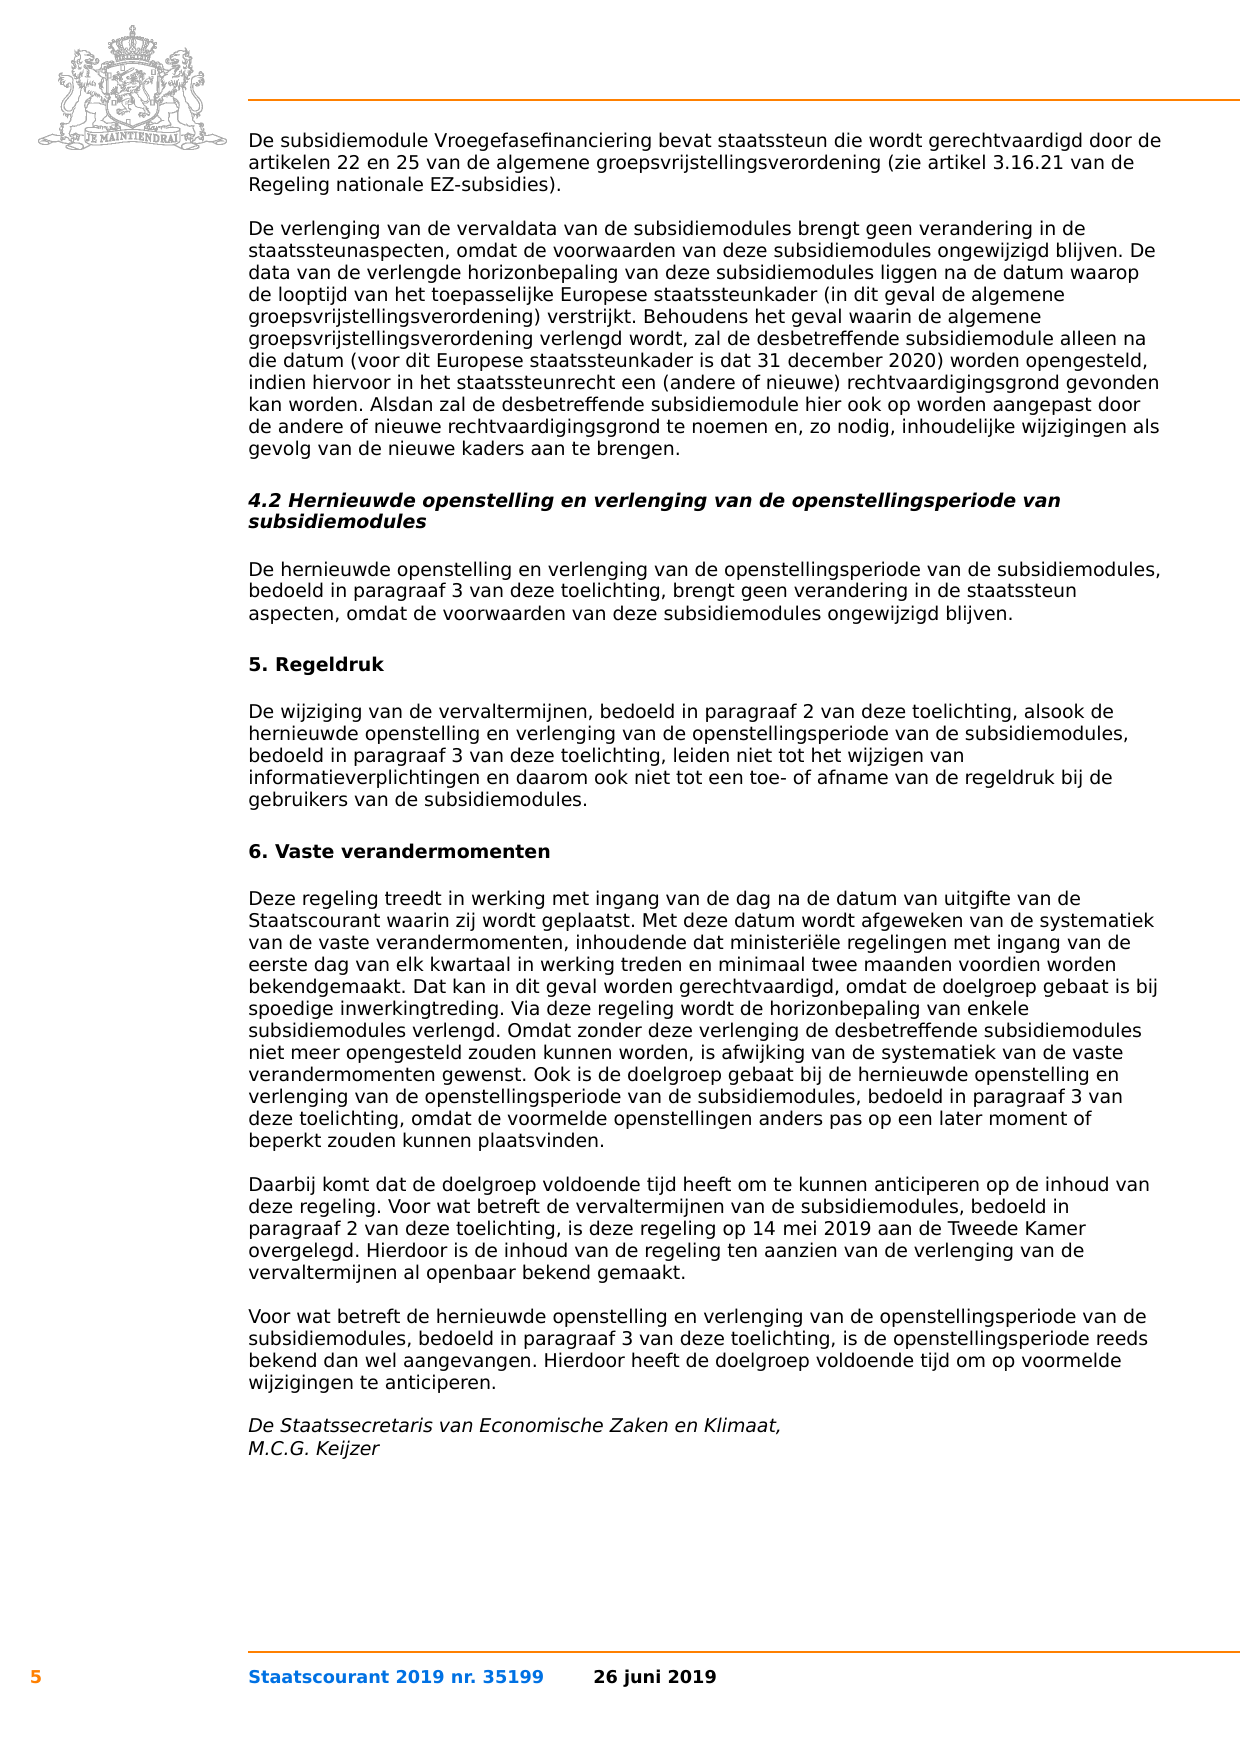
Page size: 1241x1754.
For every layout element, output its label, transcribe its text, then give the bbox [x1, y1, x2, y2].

text De Staatssecretaris van Economische Zaken en Klimaat, M.C.G. Keijzer [248, 1415, 1163, 1459]
text Voor wat betreft de hernieuwde openstelling en verlenging van de openstellingsperiode van de subsidiemodules, bedoeld in paragraaf 3 van deze toelichting, is de openstellingsperiode reeds bekend dan wel aangevangen. Hierdoor heeft de doelgroep voldoende tijd om op voormelde wijzigingen te anticiperen. [248, 1306, 1163, 1393]
text Daarbij komt dat de doelgroep voldoende tijd heeft om te kunnen anticiperen op de inhoud van deze regeling. Voor wat betreft de vervaltermijnen van de subsidiemodules, bedoeld in paragraaf 2 van deze toelichting, is deze regeling op 14 mei 2019 aan de Tweede Kamer overgelegd. Hierdoor is de inhoud van de regeling ten aanzien van de verlenging van de vervaltermijnen al openbaar bekend gemaakt. [248, 1174, 1163, 1284]
text Deze regeling treedt in werking met ingang van de dag na de datum van uitgifte van de Staatscourant waarin zij wordt geplaatst. Met deze datum wordt afgeweken van de systematiek van de vaste verandermomenten, inhoudende dat ministeriële regelingen met ingang van de eerste dag van elk kwartaal in werking treden en minimaal twee maanden voordien worden bekendgemaakt. Dat kan in dit geval worden gerechtvaardigd, omdat de doelgroep gebaat is bij spoedige inwerkingtreding. Via deze regeling wordt de horizonbepaling van enkele subsidiemodules verlengd. Omdat zonder deze verlenging de desbetreffende subsidiemodules niet meer opengesteld zouden kunnen worden, is afwijking van de systematiek van de vaste verandermomenten gewenst. Ook is de doelgroep gebaat bij de hernieuwde openstelling en verlenging van de openstellingsperiode van de subsidiemodules, bedoeld in paragraaf 3 van deze toelichting, omdat de voormelde openstellingen anders pas op een later moment of beperkt zouden kunnen plaatsvinden. [248, 888, 1163, 1152]
subtitle 4.2 Hernieuwde openstelling en verlenging van de openstellingsperiode van subsidiemodules [248, 489, 1163, 533]
text De hernieuwde openstelling en verlenging van de openstellingsperiode van de subsidiemodules, bedoeld in paragraaf 3 van deze toelichting, brengt geen verandering in de staatssteun aspecten, omdat de voorwaarden van deze subsidiemodules ongewijzigd blijven. [248, 558, 1163, 624]
text De wijziging van de vervaltermijnen, bedoeld in paragraaf 2 van deze toelichting, alsook de hernieuwde openstelling en verlenging van de openstellingsperiode van de subsidiemodules, bedoeld in paragraaf 3 van deze toelichting, leiden niet tot het wijzigen van informatieverplichtingen en daarom ook niet tot een toe- of afname van de regeldruk bij de gebruikers van de subsidiemodules. [248, 701, 1163, 811]
subtitle 6. Vaste verandermomenten [248, 841, 1163, 863]
subtitle 5. Regeldruk [248, 654, 1163, 676]
picture [38, 25, 227, 150]
text De subsidiemodule Vroegefasefinanciering bevat staatssteun die wordt gerechtvaardigd door de artikelen 22 en 25 van de algemene groepsvrijstellingsverordening (zie artikel 3.16.21 van de Regeling nationale EZ-subsidies). [248, 130, 1163, 196]
text De verlenging van de vervaldata van de subsidiemodules brengt geen verandering in de staatssteunaspecten, omdat de voorwaarden van deze subsidiemodules ongewijzigd blijven. De data van de verlengde horizonbepaling van deze subsidiemodules liggen na de datum waarop de looptijd van het toepasselijke Europese staatssteunkader (in dit geval de algemene groepsvrijstellingsverordening) verstrijkt. Behoudens het geval waarin de algemene groepsvrijstellingsverordening verlengd wordt, zal de desbetreffende subsidiemodule alleen na die datum (voor dit Europese staatssteunkader is dat 31 december 2020) worden opengesteld, indien hiervoor in het staatssteunrecht een (andere of nieuwe) rechtvaardigingsgrond gevonden kan worden. Alsdan zal de desbetreffende subsidiemodule hier ook op worden aangepast door de andere of nieuwe rechtvaardigingsgrond te noemen en, zo nodig, inhoudelijke wijzigingen als gevolg van de nieuwe kaders aan te brengen. [248, 218, 1163, 459]
